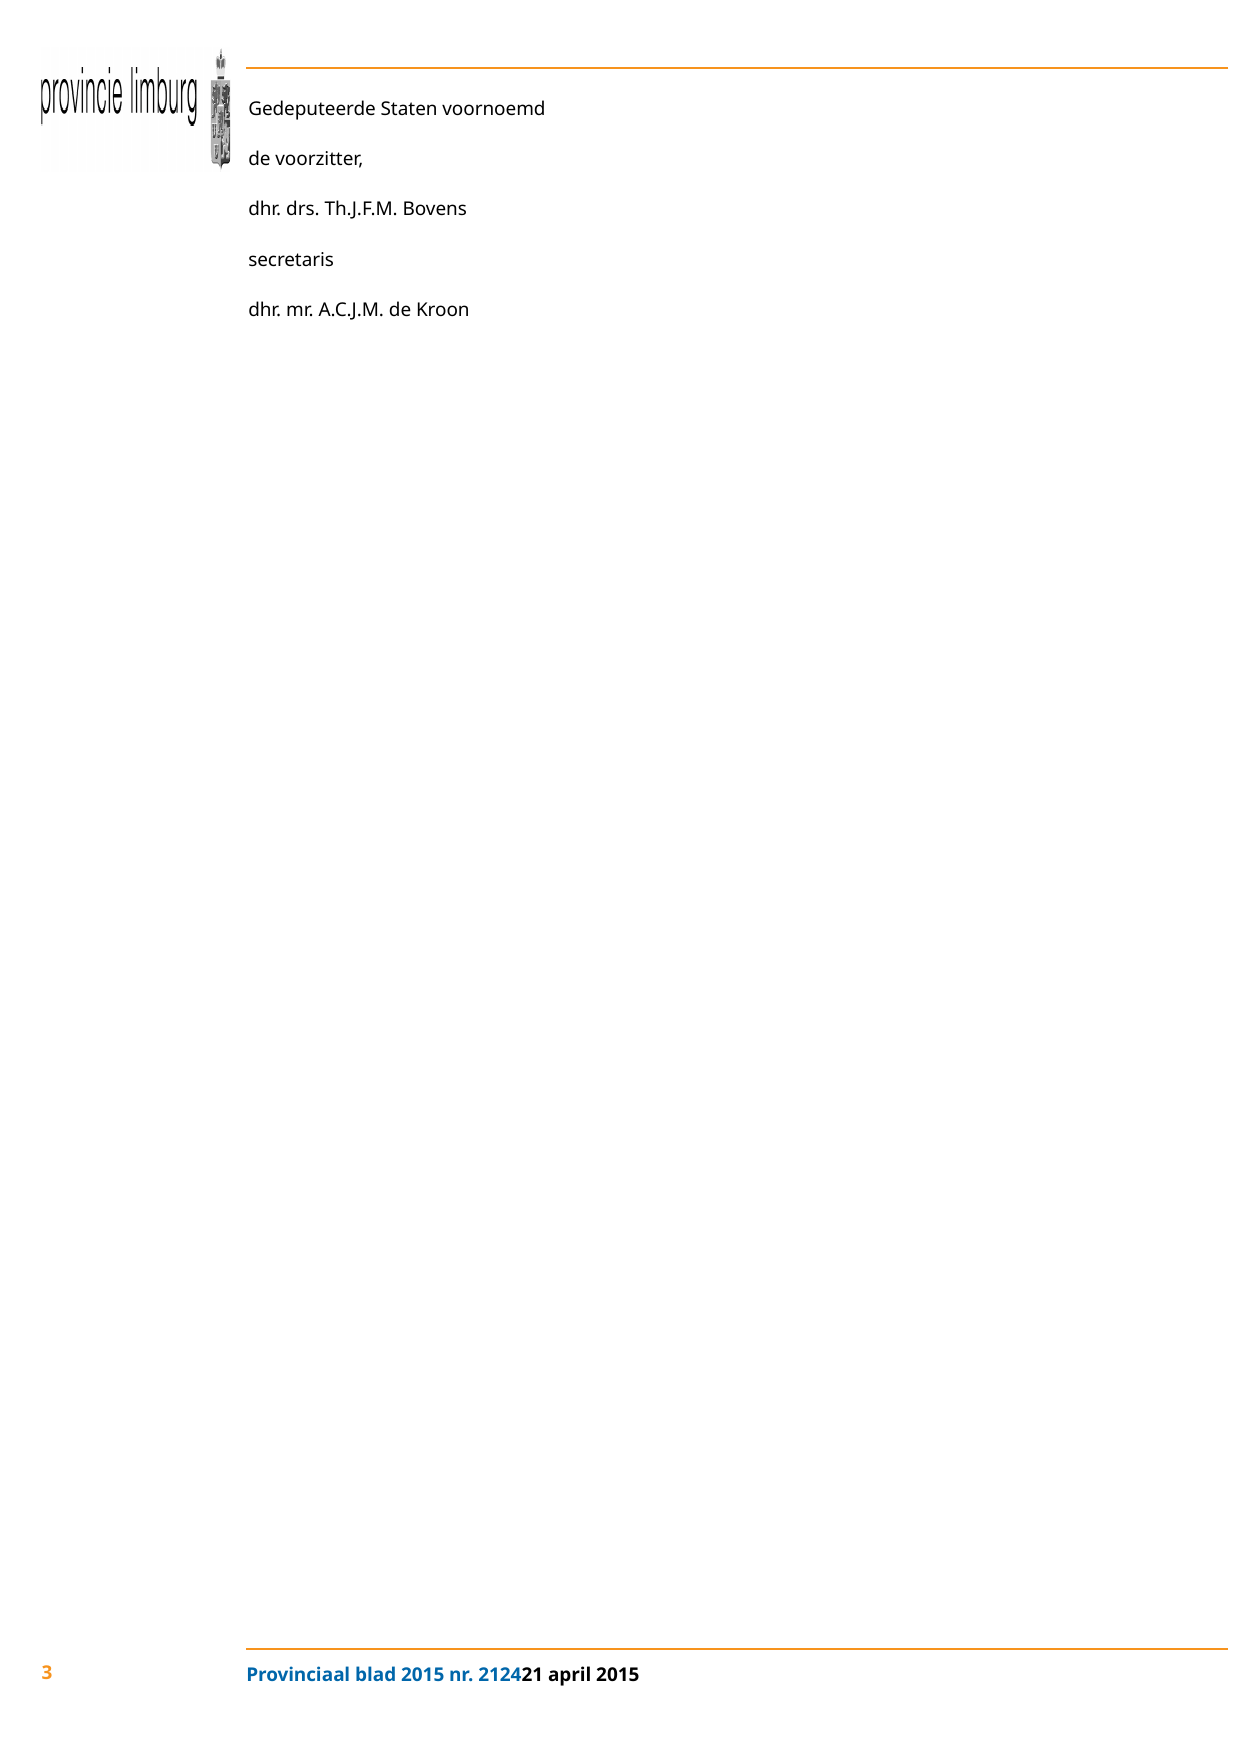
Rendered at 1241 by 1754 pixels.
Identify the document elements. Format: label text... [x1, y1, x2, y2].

text de voorzitter, [248, 145, 1152, 171]
text dhr. mr. A.C.J.M. de Kroon [248, 296, 1152, 322]
text secretaris [248, 246, 1152, 272]
text Gedeputeerde Staten voornoemd [248, 95, 1152, 121]
text dhr. drs. Th.J.F.M. Bovens [248, 196, 1152, 221]
picture [41, 47, 231, 172]
